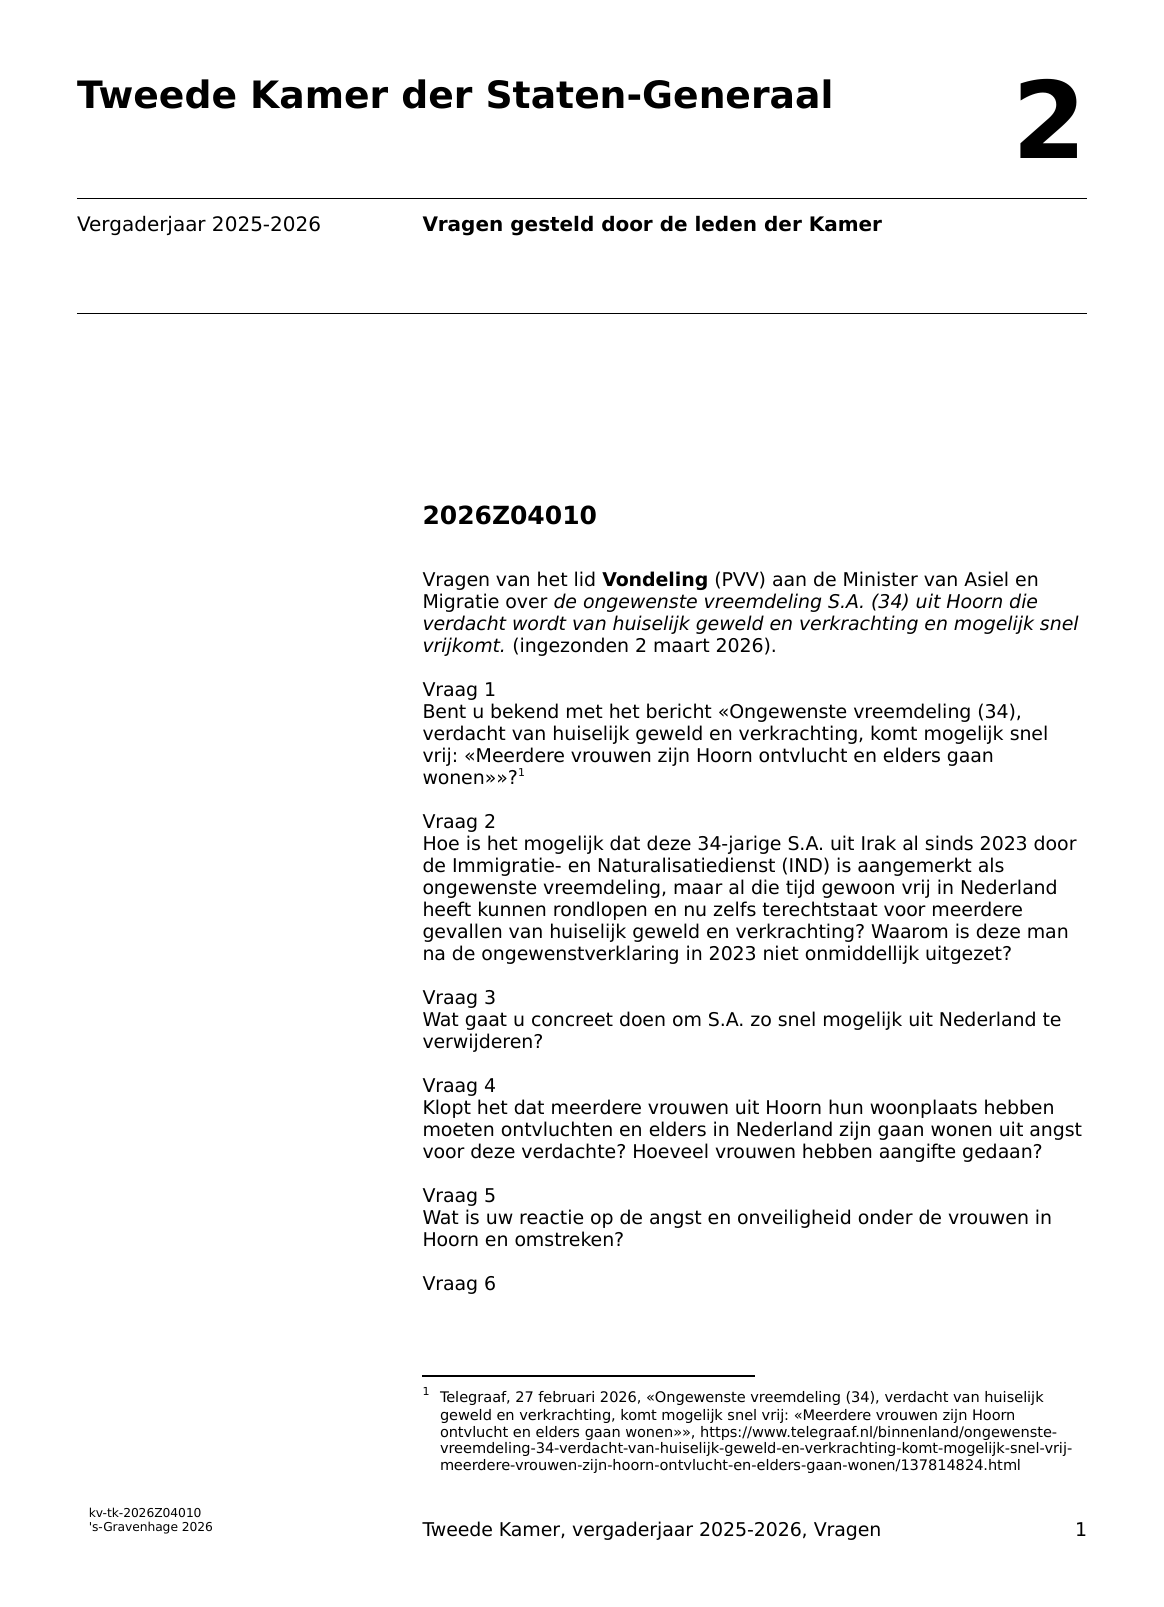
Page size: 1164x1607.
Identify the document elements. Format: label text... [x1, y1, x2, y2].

text Vraag 2 [422, 811, 1087, 833]
text 's-Gravenhage 2026 [88, 1520, 323, 1534]
table_cell Vergaderjaar 2025-2026 [77, 199, 422, 313]
text Hoe is het mogelijk dat deze 34-jarige S.A. uit Irak al sinds 2023 door de Immigratie- en Naturalisatiedienst (IND) is aangemerkt als ongewenste vreemdeling, maar al die tijd gewoon vrij in Nederland heeft kunnen rondlopen en nu zelfs terechtstaat voor meerdere gevallen van huiselijk geweld en verkrachting? Waarom is deze man na de ongewenstverklaring in 2023 niet onmiddellijk uitgezet? [422, 833, 1087, 965]
text 2026Z04010 [422, 501, 1087, 531]
text Vraag 4 [422, 1075, 1087, 1097]
text Vraag 5 [422, 1185, 1087, 1207]
table_header Tweede Kamer der Staten-Generaal [77, 59, 886, 198]
text Telegraaf, 27 februari 2026, «Ongewenste vreemdeling (34), verdacht van huiselijk geweld en verkrachting, komt mogelijk snel vrij: «Meerdere vrouwen zijn Hoorn ontvlucht en elders gaan wonen»», https://www.telegraaf.nl/binnenland/ongewenste-vreemdeling-34-verdacht-van-huiselijk-geweld-en-verkrachting-komt-mogelijk-snel-vrij-meerdere-vrouwen-zijn-hoorn-ontvlucht-en-elders-gaan-wonen/137814824.html [422, 1385, 1087, 1474]
text Vraag 1 [422, 679, 1087, 701]
text kv-tk-2026Z04010 [88, 1506, 323, 1520]
text Wat is uw reactie op de angst en onveiligheid onder de vrouwen in Hoorn en omstreken? [422, 1207, 1087, 1251]
text Vraag 3 [422, 987, 1087, 1009]
text Vraag 6 [422, 1273, 1087, 1295]
table_cell Vragen gesteld door de leden der Kamer [422, 199, 1087, 313]
table_header 2 [886, 59, 1087, 198]
text Vragen van het lid Vondeling (PVV) aan de Minister van Asiel en Migratie over de ongewenste vreemdeling S.A. (34) uit Hoorn die verdacht wordt van huiselijk geweld en verkrachting en mogelijk snel vrijkomt. (ingezonden 2 maart 2026). [422, 569, 1087, 657]
text Bent u bekend met het bericht «Ongewenste vreemdeling (34), verdacht van huiselijk geweld en verkrachting, komt mogelijk snel vrij: «Meerdere vrouwen zijn Hoorn ontvlucht en elders gaan wonen»»? [422, 701, 1087, 789]
text Klopt het dat meerdere vrouwen uit Hoorn hun woonplaats hebben moeten ontvluchten en elders in Nederland zijn gaan wonen uit angst voor deze verdachte? Hoeveel vrouwen hebben aangifte gedaan? [422, 1097, 1087, 1163]
text Wat gaat u concreet doen om S.A. zo snel mogelijk uit Nederland te verwijderen? [422, 1009, 1087, 1053]
